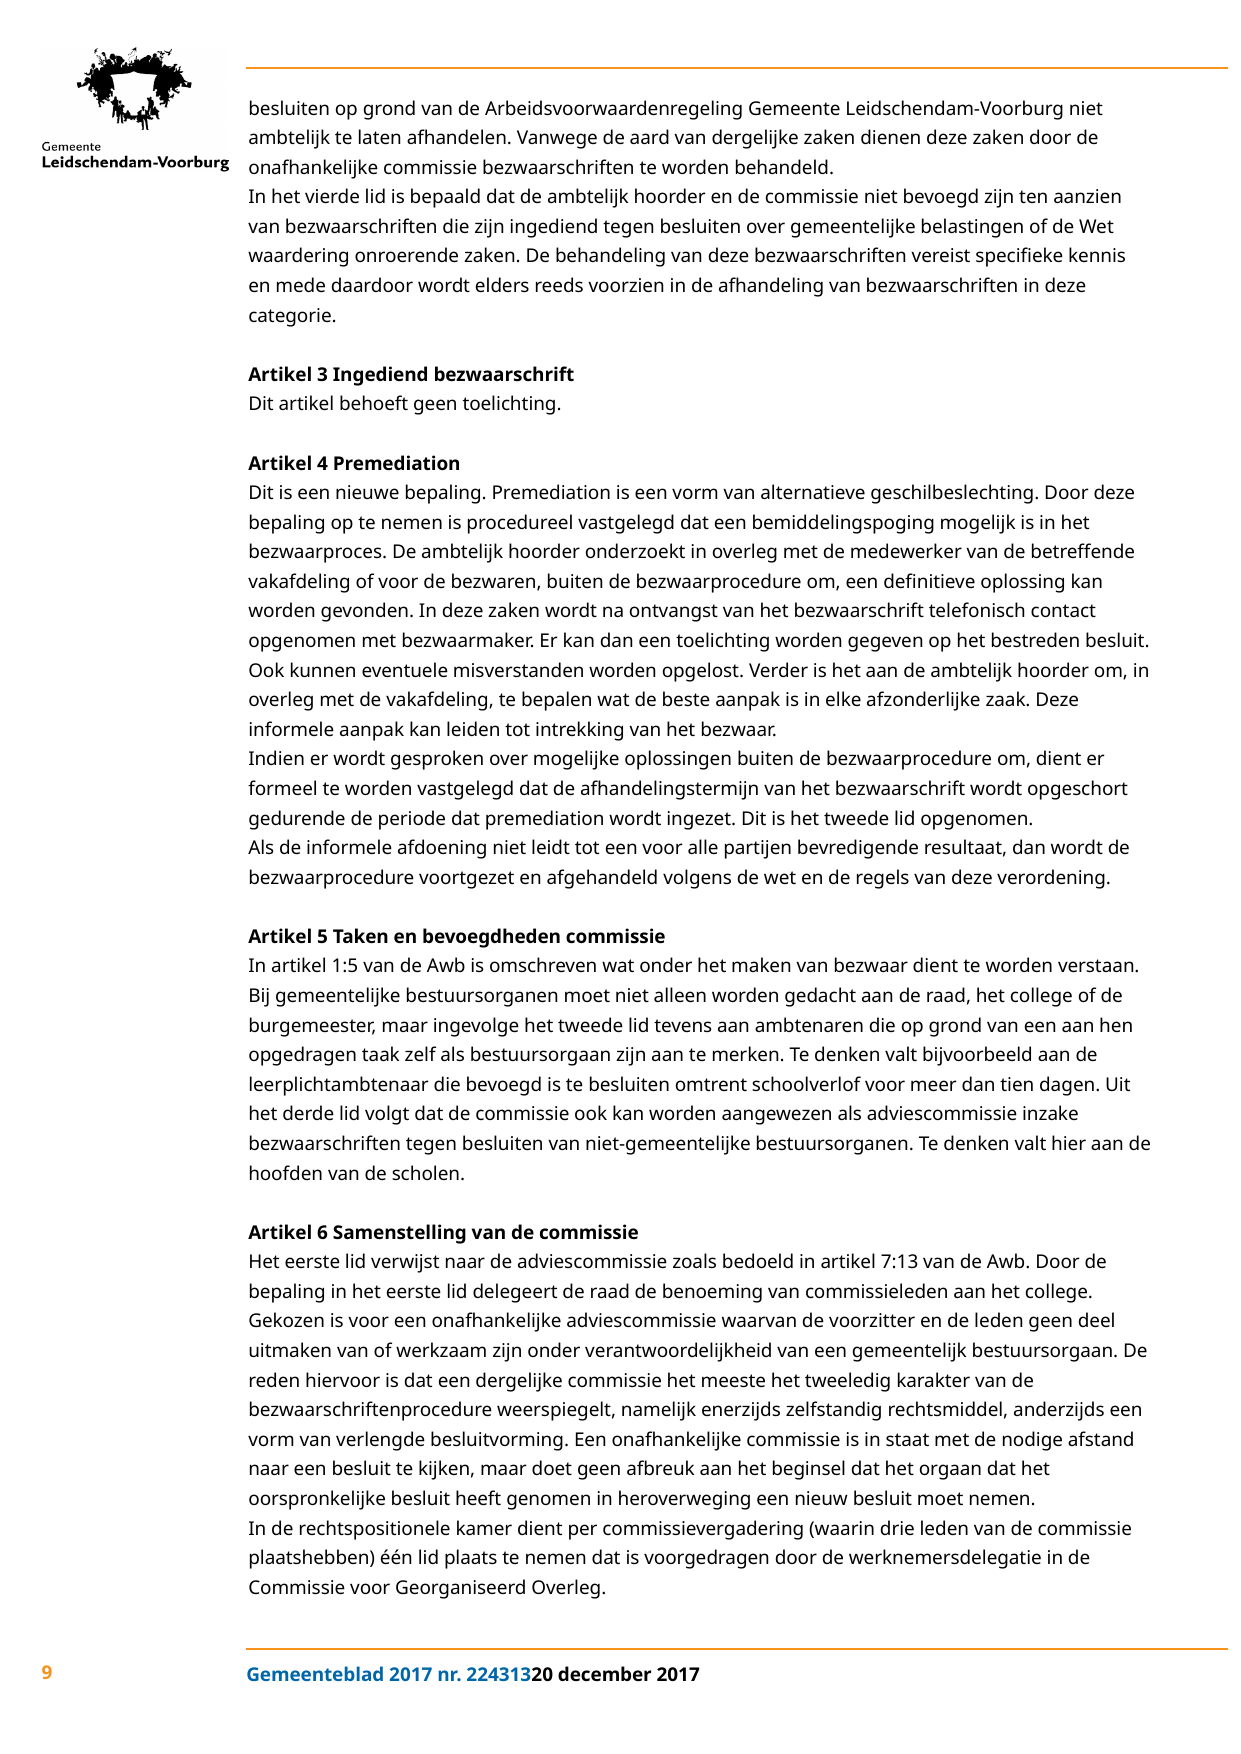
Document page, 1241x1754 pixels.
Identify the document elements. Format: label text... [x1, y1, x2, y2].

text In artikel 1:5 van de Awb is omschreven wat onder het maken van bezwaar dient te worden verstaan. Bij gemeentelijke bestuursorganen moet niet alleen worden gedacht aan de raad, het college of de burgemeester, maar ingevolge het tweede lid tevens aan ambtenaren die op grond van een aan hen opgedragen taak zelf als bestuursorgaan zijn aan te merken. Te denken valt bijvoorbeeld aan de leerplichtambtenaar die bevoegd is te besluiten omtrent schoolverlof voor meer dan tien dagen. Uit het derde lid volgt dat de commissie ook kan worden aangewezen als adviescommissie inzake bezwaarschriften tegen besluiten van niet-gemeentelijke bestuursorganen. Te denken valt hier aan de hoofden van de scholen. [248, 953, 1152, 1186]
text Artikel 6 Samenstelling van de commissie [248, 1219, 1152, 1245]
text In het vierde lid is bepaald dat de ambtelijk hoorder en de commissie niet bevoegd zijn ten aanzien van bezwaarschriften die zijn ingediend tegen besluiten over gemeentelijke belastingen of de Wet waardering onroerende zaken. De behandeling van deze bezwaarschriften vereist specifieke kennis en mede daardoor wordt elders reeds voorzien in de afhandeling van bezwaarschriften in deze categorie. [248, 183, 1152, 328]
text Het eerste lid verwijst naar de adviescommissie zoals bedoeld in artikel 7:13 van de Awb. Door de bepaling in het eerste lid delegeert de raad de benoeming van commissieleden aan het college. Gekozen is voor een onafhankelijke adviescommissie waarvan de voorzitter en de leden geen deel uitmaken van of werkzaam zijn onder verantwoordelijkheid van een gemeentelijk bestuursorgaan. De reden hiervoor is dat een dergelijke commissie het meeste het tweeledig karakter van de bezwaarschriftenprocedure weerspiegelt, namelijk enerzijds zelfstandig rechtsmiddel, anderzijds een vorm van verlengde besluitvorming. Een onafhankelijke commissie is in staat met de nodige afstand naar een besluit te kijken, maar doet geen afbreuk aan het beginsel dat het orgaan dat het oorspronkelijke besluit heeft genomen in heroverweging een nieuw besluit moet nemen. [248, 1248, 1152, 1511]
text Dit artikel behoeft geen toelichting. [248, 391, 1152, 416]
text Artikel 5 Taken en bevoegdheden commissie [248, 923, 1152, 949]
text Indien er wordt gesproken over mogelijke oplossingen buiten de bezwaarprocedure om, dient er formeel te worden vastgelegd dat de afhandelingstermijn van het bezwaarschrift wordt opgeschort gedurende de periode dat premediation wordt ingezet. Dit is het tweede lid opgenomen. [248, 746, 1152, 831]
text Artikel 3 Ingediend bezwaarschrift [248, 361, 1152, 387]
text besluiten op grond van de Arbeidsvoorwaardenregeling Gemeente Leidschendam-Voorburg niet ambtelijk te laten afhandelen. Vanwege de aard van dergelijke zaken dienen deze zaken door de onafhankelijke commissie bezwaarschriften te worden behandeld. [248, 95, 1152, 180]
text Als de informele afdoening niet leidt tot een voor alle partijen bevredigende resultaat, dan wordt de bezwaarprocedure voortgezet en afgehandeld volgens de wet en de regels van deze verordening. [248, 834, 1152, 890]
picture [41, 47, 231, 172]
text Artikel 4 Premediation [248, 450, 1152, 476]
text In de rechtspositionele kamer dient per commissievergadering (waarin drie leden van de commissie plaatshebben) één lid plaats te nemen dat is voorgedragen door de werknemersdelegatie in de Commissie voor Georganiseerd Overleg. [248, 1515, 1152, 1600]
text Dit is een nieuwe bepaling. Premediation is een vorm van alternatieve geschilbeslechting. Door deze bepaling op te nemen is procedureel vastgelegd dat een bemiddelingspoging mogelijk is in het bezwaarproces. De ambtelijk hoorder onderzoekt in overleg met de medewerker van de betreffende vakafdeling of voor de bezwaren, buiten de bezwaarprocedure om, een definitieve oplossing kan worden gevonden. In deze zaken wordt na ontvangst van het bezwaarschrift telefonisch contact opgenomen met bezwaarmaker. Er kan dan een toelichting worden gegeven op het bestreden besluit. Ook kunnen eventuele misverstanden worden opgelost. Verder is het aan de ambtelijk hoorder om, in overleg met de vakafdeling, te bepalen wat de beste aanpak is in elke afzonderlijke zaak. Deze informele aanpak kan leiden tot intrekking van het bezwaar. [248, 479, 1152, 742]
